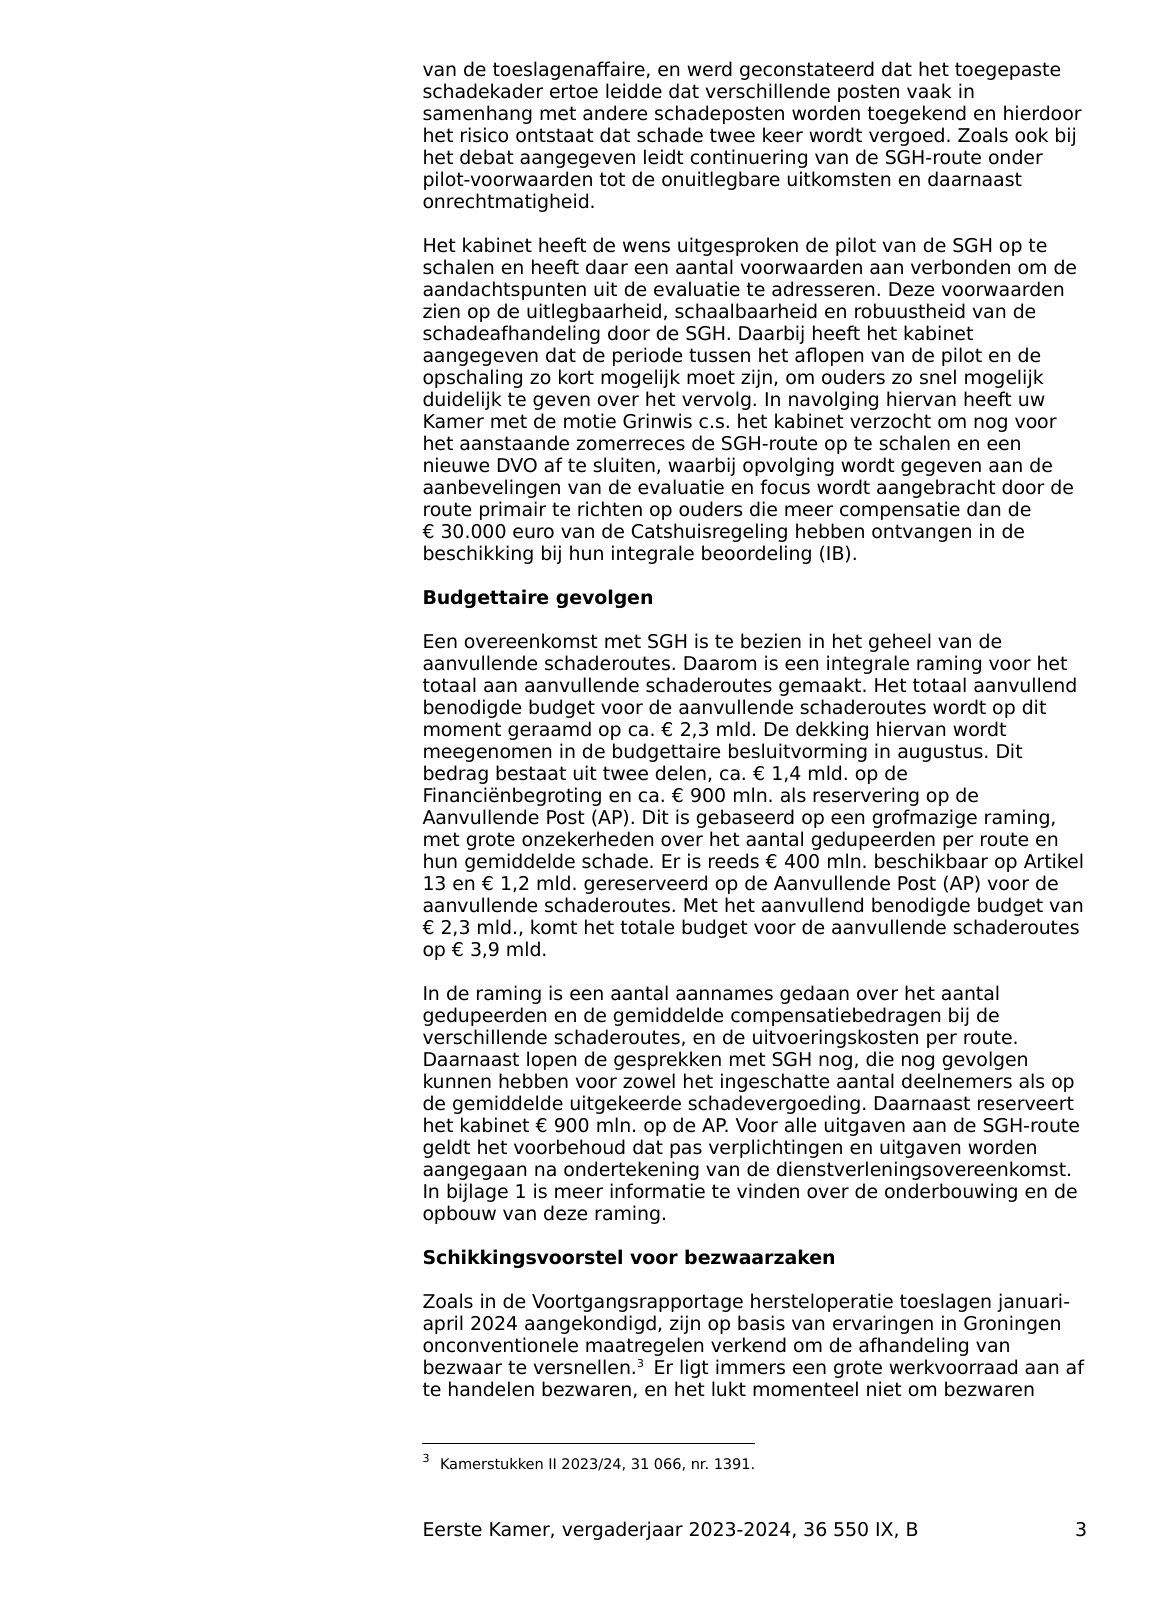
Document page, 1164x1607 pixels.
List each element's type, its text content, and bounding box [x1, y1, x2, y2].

text Het kabinet heeft de wens uitgesproken de pilot van de SGH op te schalen en heeft daar een aantal voorwaarden aan verbonden om de aandachtspunten uit de evaluatie te adresseren. Deze voorwaarden zien op de uitlegbaarheid, schaalbaarheid en robuustheid van de schadeafhandeling door de SGH. Daarbij heeft het kabinet aangegeven dat de periode tussen het aflopen van de pilot en de opschaling zo kort mogelijk moet zijn, om ouders zo snel mogelijk duidelijk te geven over het vervolg. In navolging hiervan heeft uw Kamer met de motie Grinwis c.s. het kabinet verzocht om nog voor het aanstaande zomerreces de SGH-route op te schalen en een nieuwe DVO af te sluiten, waarbij opvolging wordt gegeven aan de aanbevelingen van de evaluatie en focus wordt aangebracht door de route primair te richten op ouders die meer compensatie dan de € 30.000 euro van de Catshuisregeling hebben ontvangen in de beschikking bij hun integrale beoordeling (IB). [422, 235, 1087, 565]
text Een overeenkomst met SGH is te bezien in het geheel van de aanvullende schaderoutes. Daarom is een integrale raming voor het totaal aan aanvullende schaderoutes gemaakt. Het totaal aanvullend benodigde budget voor de aanvullende schaderoutes wordt op dit moment geraamd op ca. € 2,3 mld. De dekking hiervan wordt meegenomen in de budgettaire besluitvorming in augustus. Dit bedrag bestaat uit twee delen, ca. € 1,4 mld. op de Financiënbegroting en ca. € 900 mln. als reservering op de Aanvullende Post (AP). Dit is gebaseerd op een grofmazige raming, met grote onzekerheden over het aantal gedupeerden per route en hun gemiddelde schade. Er is reeds € 400 mln. beschikbaar op Artikel 13 en € 1,2 mld. gereserveerd op de Aanvullende Post (AP) voor de aanvullende schaderoutes. Met het aanvullend benodigde budget van € 2,3 mld., komt het totale budget voor de aanvullende schaderoutes op € 3,9 mld. [422, 631, 1087, 961]
text Kamerstukken II 2023/24, 31 066, nr. 1391. [422, 1452, 1087, 1474]
subtitle Budgettaire gevolgen [422, 587, 1087, 609]
subtitle Schikkingsvoorstel voor bezwaarzaken [422, 1247, 1087, 1269]
text Zoals in de Voortgangsrapportage hersteloperatie toeslagen januari-april 2024 aangekondigd, zijn op basis van ervaringen in Groningen onconventionele maatregelen verkend om de afhandeling van bezwaar te versnellen. Er ligt immers een grote werkvoorraad aan af te handelen bezwaren, en het lukt momenteel niet om bezwaren [422, 1291, 1087, 1401]
text van de toeslagenaffaire, en werd geconstateerd dat het toegepaste schadekader ertoe leidde dat verschillende posten vaak in samenhang met andere schadeposten worden toegekend en hierdoor het risico ontstaat dat schade twee keer wordt vergoed. Zoals ook bij het debat aangegeven leidt continuering van de SGH-route onder pilot-voorwaarden tot de onuitlegbare uitkomsten en daarnaast onrechtmatigheid. [422, 59, 1087, 213]
text In de raming is een aantal aannames gedaan over het aantal gedupeerden en de gemiddelde compensatiebedragen bij de verschillende schaderoutes, en de uitvoeringskosten per route. Daarnaast lopen de gesprekken met SGH nog, die nog gevolgen kunnen hebben voor zowel het ingeschatte aantal deelnemers als op de gemiddelde uitgekeerde schadevergoeding. Daarnaast reserveert het kabinet € 900 mln. op de AP. Voor alle uitgaven aan de SGH-route geldt het voorbehoud dat pas verplichtingen en uitgaven worden aangegaan na ondertekening van de dienstverleningsovereenkomst. In bijlage 1 is meer informatie te vinden over de onderbouwing en de opbouw van deze raming. [422, 983, 1087, 1225]
